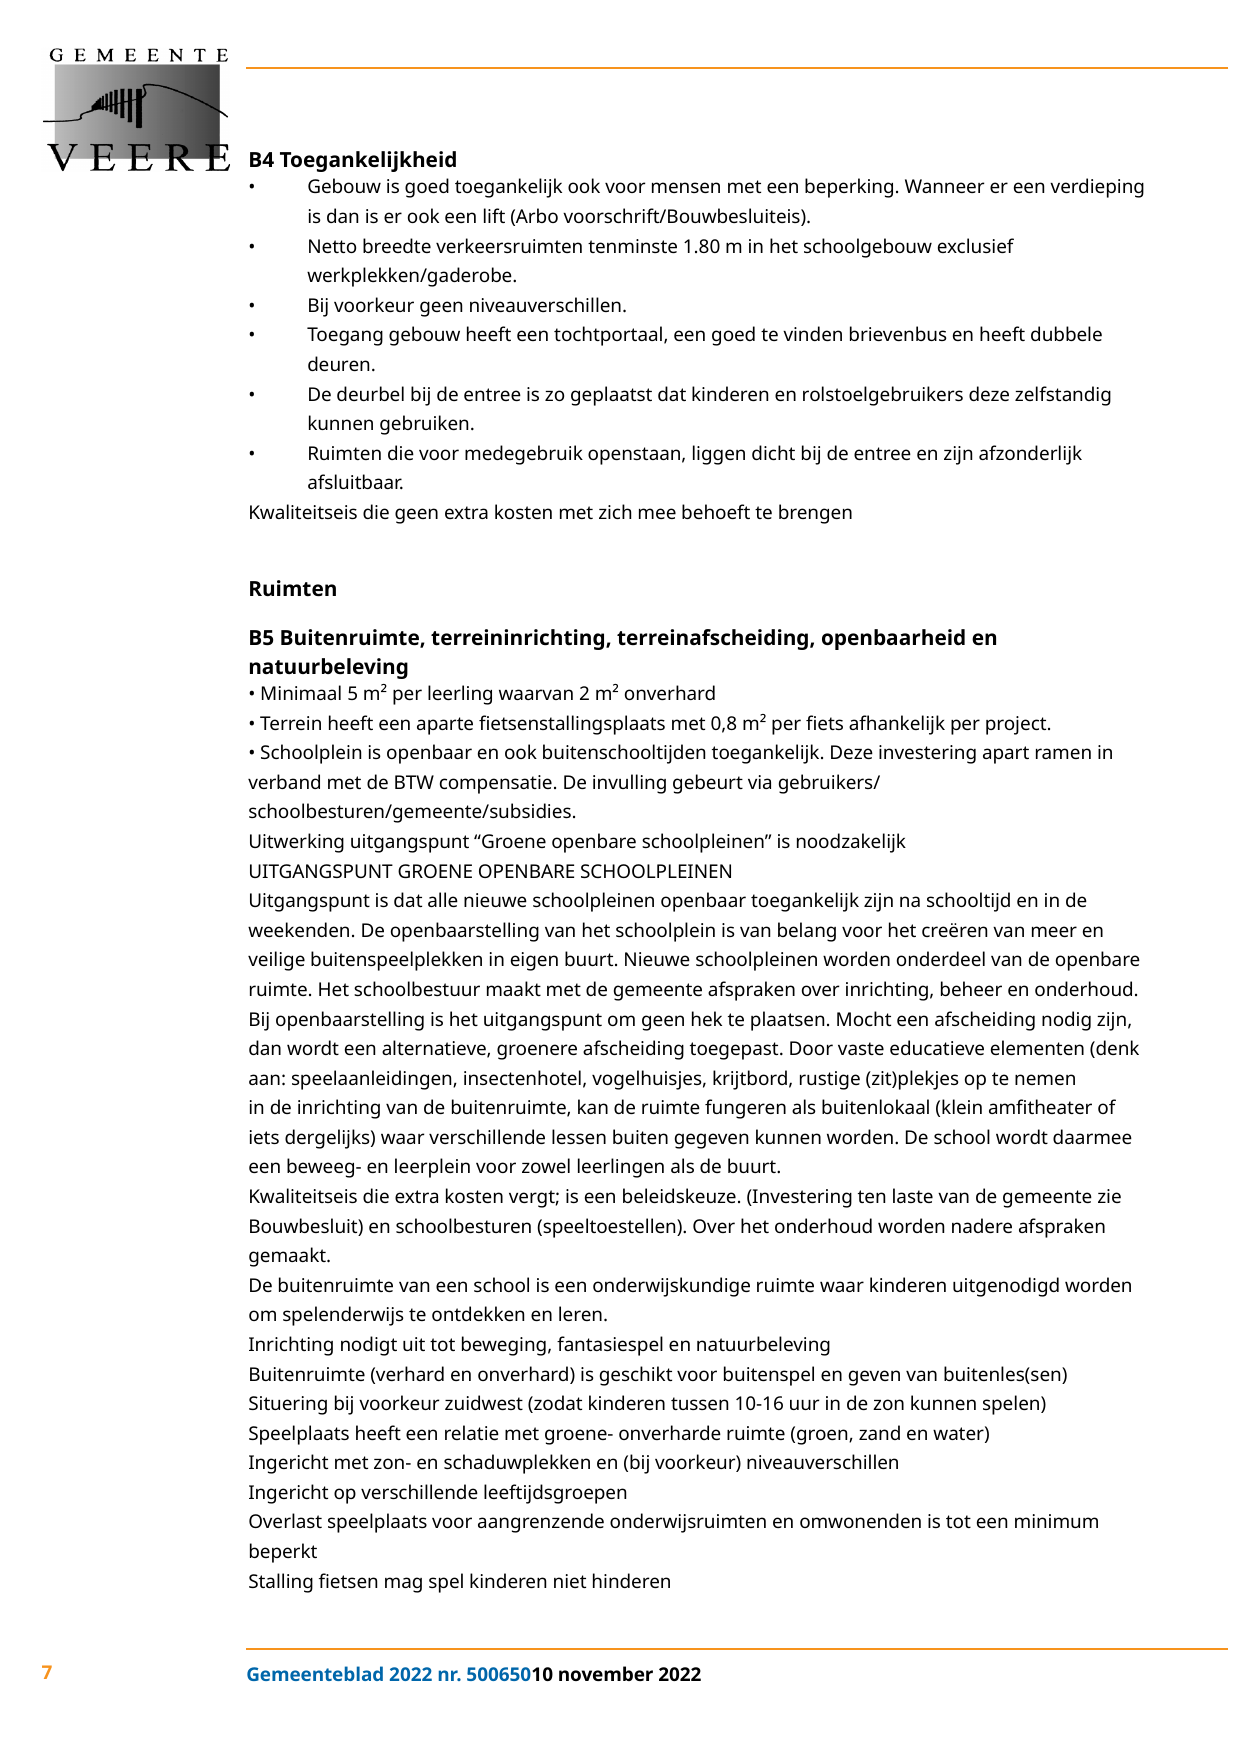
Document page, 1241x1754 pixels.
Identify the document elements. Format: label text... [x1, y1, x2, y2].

text Kwaliteitseis die geen extra kosten met zich mee behoeft te brengen [248, 499, 1152, 525]
text Kwaliteitseis die extra kosten vergt; is een beleidskeuze. (Investering ten laste van de gemeente zie Bouwbesluit) en schoolbesturen (speeltoestellen). Over het onderhoud worden nadere afspraken gemaakt. [248, 1183, 1152, 1268]
text • Schoolplein is openbaar en ook buitenschooltijden toegankelijk. Deze investering apart ramen in verband met de BTW compensatie. De invulling gebeurt via gebruikers/ schoolbesturen/gemeente/subsidies. [248, 739, 1152, 824]
list De deurbel bij de entree is zo geplaatst dat kinderen en rolstoelgebruikers deze zelfstandig kunnen gebruiken. [248, 381, 1152, 436]
text Inrichting nodigt uit tot beweging, fantasiespel en natuurbeleving [248, 1331, 1152, 1357]
text Buitenruimte (verhard en onverhard) is geschikt voor buitenspel en geven van buitenles(sen) [248, 1361, 1152, 1387]
list Bij voorkeur geen niveauverschillen. [248, 292, 1152, 318]
text Overlast speelplaats voor aangrenzende onderwijsruimten en omwonenden is tot een minimum beperkt [248, 1509, 1152, 1564]
list Gebouw is goed toegankelijk ook voor mensen met een beperking. Wanneer er een verdieping is dan is er ook een lift (Arbo voorschrift/Bouwbesluiteis). [248, 174, 1152, 229]
picture [41, 47, 231, 172]
text Ruimten [248, 574, 1152, 603]
text in de inrichting van de buitenruimte, kan de ruimte fungeren als buitenlokaal (klein amfitheater of iets dergelijks) waar verschillende lessen buiten gegeven kunnen worden. De school wordt daarmee een beweeg- en leerplein voor zowel leerlingen als de buurt. [248, 1094, 1152, 1179]
text Ingericht met zon- en schaduwplekken en (bij voorkeur) niveauverschillen [248, 1449, 1152, 1475]
text Ingericht op verschillende leeftijdsgroepen [248, 1479, 1152, 1505]
text Stalling fietsen mag spel kinderen niet hinderen [248, 1568, 1152, 1594]
text De buitenruimte van een school is een onderwijskundige ruimte waar kinderen uitgenodigd worden om spelenderwijs te ontdekken en leren. [248, 1272, 1152, 1327]
list Ruimten die voor medegebruik openstaan, liggen dicht bij de entree en zijn afzonderlijk afsluitbaar. [248, 440, 1152, 495]
text B5 Buitenruimte, terreininrichting, terreinafscheiding, openbaarheid en natuurbeleving [248, 623, 1152, 680]
text Uitwerking uitgangspunt “Groene openbare schoolpleinen” is noodzakelijk [248, 828, 1152, 854]
text Situering bij voorkeur zuidwest (zodat kinderen tussen 10-16 uur in de zon kunnen spelen) [248, 1390, 1152, 1416]
text Uitgangspunt is dat alle nieuwe schoolpleinen openbaar toegankelijk zijn na schooltijd en in de weekenden. De openbaarstelling van het schoolplein is van belang voor het creëren van meer en veilige buitenspeelplekken in eigen buurt. Nieuwe schoolpleinen worden onderdeel van de openbare ruimte. Het schoolbestuur maakt met de gemeente afspraken over inrichting, beheer en onderhoud. Bij openbaarstelling is het uitgangspunt om geen hek te plaatsen. Mocht een afscheiding nodig zijn, dan wordt een alternatieve, groenere afscheiding toegepast. Door vaste educatieve elementen (denk aan: speelaanleidingen, insectenhotel, vogelhuisjes, krijtbord, rustige (zit)plekjes op te nemen [248, 887, 1152, 1091]
list Toegang gebouw heeft een tochtportaal, een goed te vinden brievenbus en heeft dubbele deuren. [248, 322, 1152, 377]
text • Terrein heeft een aparte fietsenstallingsplaats met 0,8 m² per fiets afhankelijk per project. [248, 710, 1152, 736]
text UITGANGSPUNT GROENE OPENBARE SCHOOLPLEINEN [248, 858, 1152, 884]
text Speelplaats heeft een relatie met groene- onverharde ruimte (groen, zand en water) [248, 1420, 1152, 1446]
list Netto breedte verkeersruimten tenminste 1.80 m in het schoolgebouw exclusief werkplekken/gaderobe. [248, 233, 1152, 288]
text • Minimaal 5 m² per leerling waarvan 2 m² onverhard [248, 680, 1152, 706]
text B4 Toegankelijkheid [248, 145, 1152, 174]
